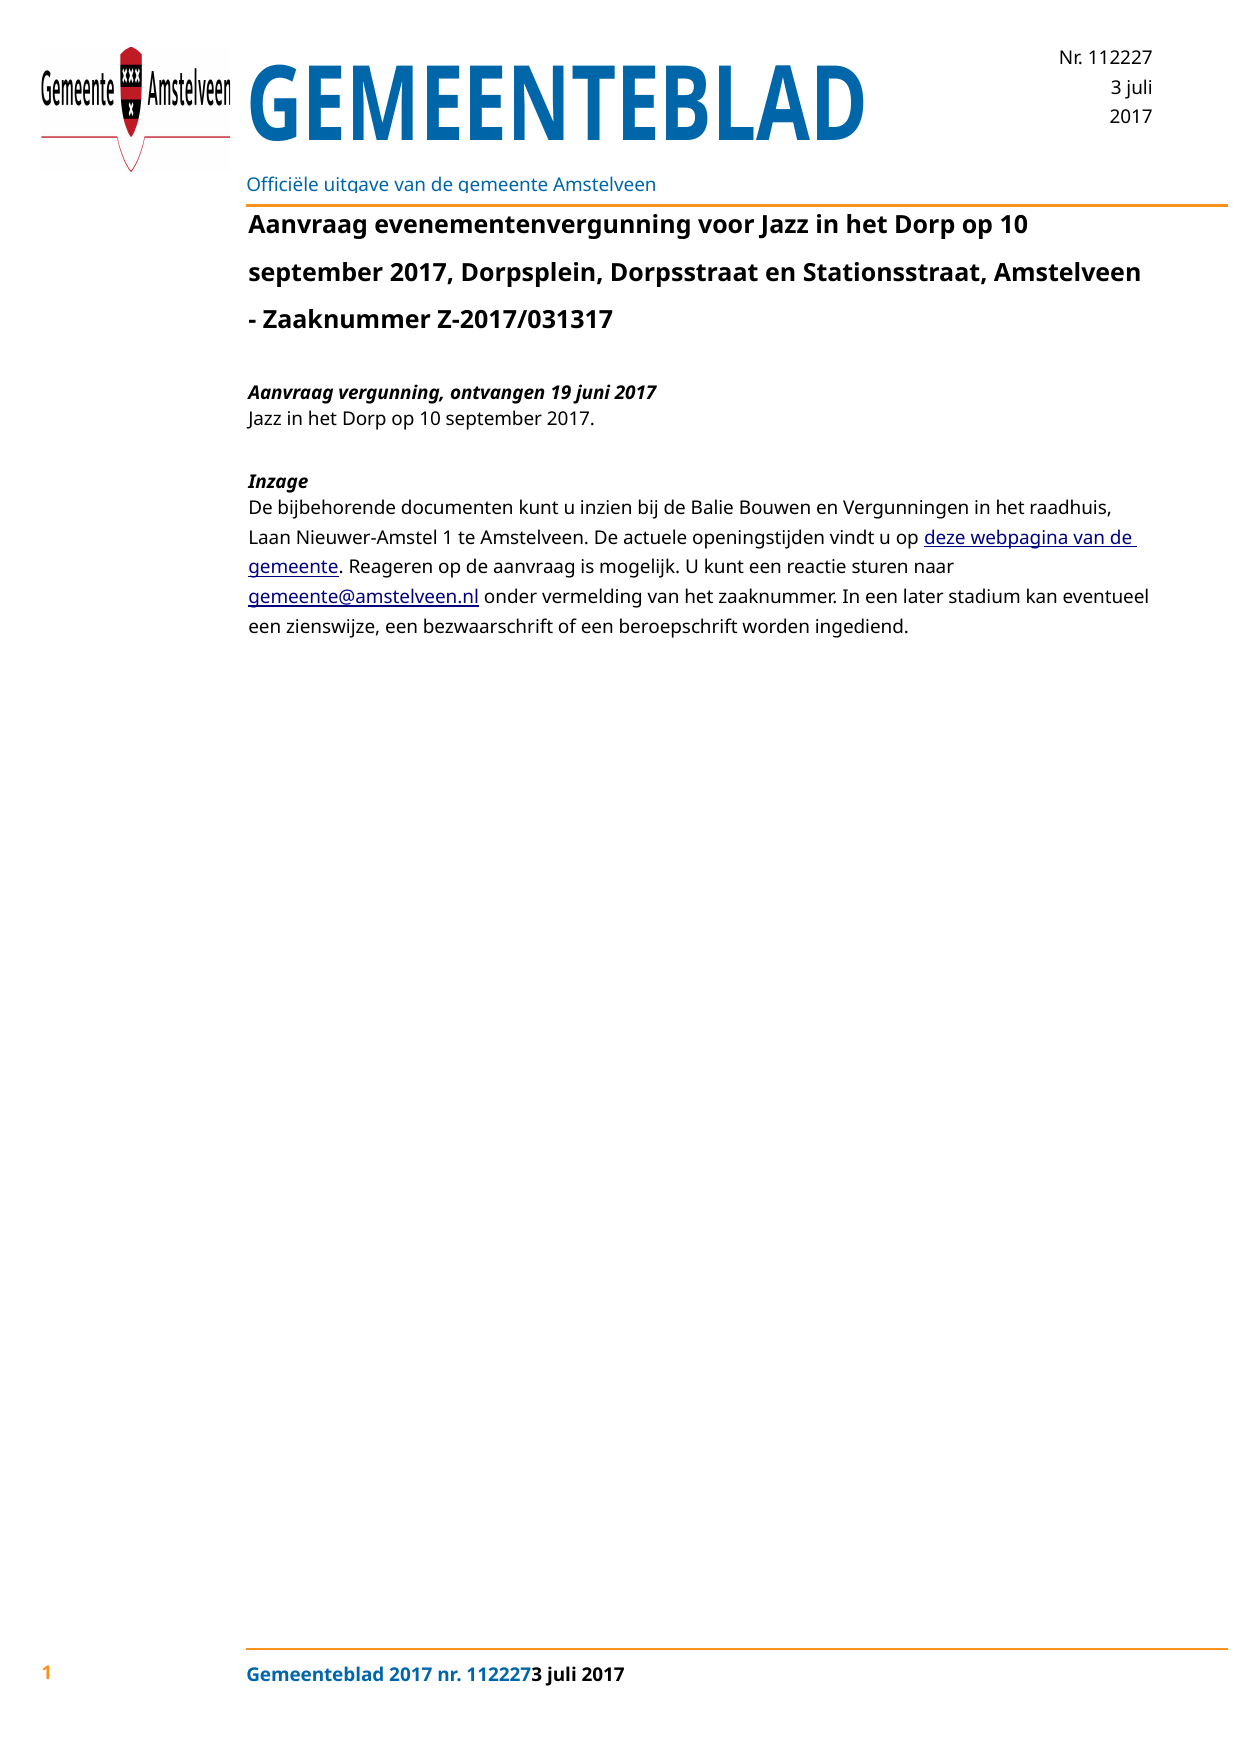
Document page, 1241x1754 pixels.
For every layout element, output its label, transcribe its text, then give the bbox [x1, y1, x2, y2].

text Aanvraag vergunning, ontvangen 19 juni 2017 [248, 379, 1152, 405]
text Jazz in het Dorp op 10 september 2017. [248, 405, 1152, 431]
text Aanvraag evenementenvergunning voor Jazz in het Dorp op 10 september 2017, Dorpsplein, Dorpsstraat en Stationsstraat, Amstelveen - Zaaknummer Z-2017/031317 [248, 207, 1152, 336]
text Inzage [248, 469, 1152, 494]
picture [41, 47, 231, 172]
text De bijbehorende documenten kunt u inzien bij de Balie Bouwen en Vergunningen in het raadhuis, Laan Nieuwer-Amstel 1 te Amstelveen. De actuele openingstijden vindt u op deze webpagina van de gemeente. Reageren op de aanvraag is mogelijk. U kunt een reactie sturen naar gemeente@amstelveen.nl onder vermelding van het zaaknummer. In een later stadium kan eventueel een zienswijze, een bezwaarschrift of een beroepschrift worden ingediend. [248, 494, 1152, 638]
